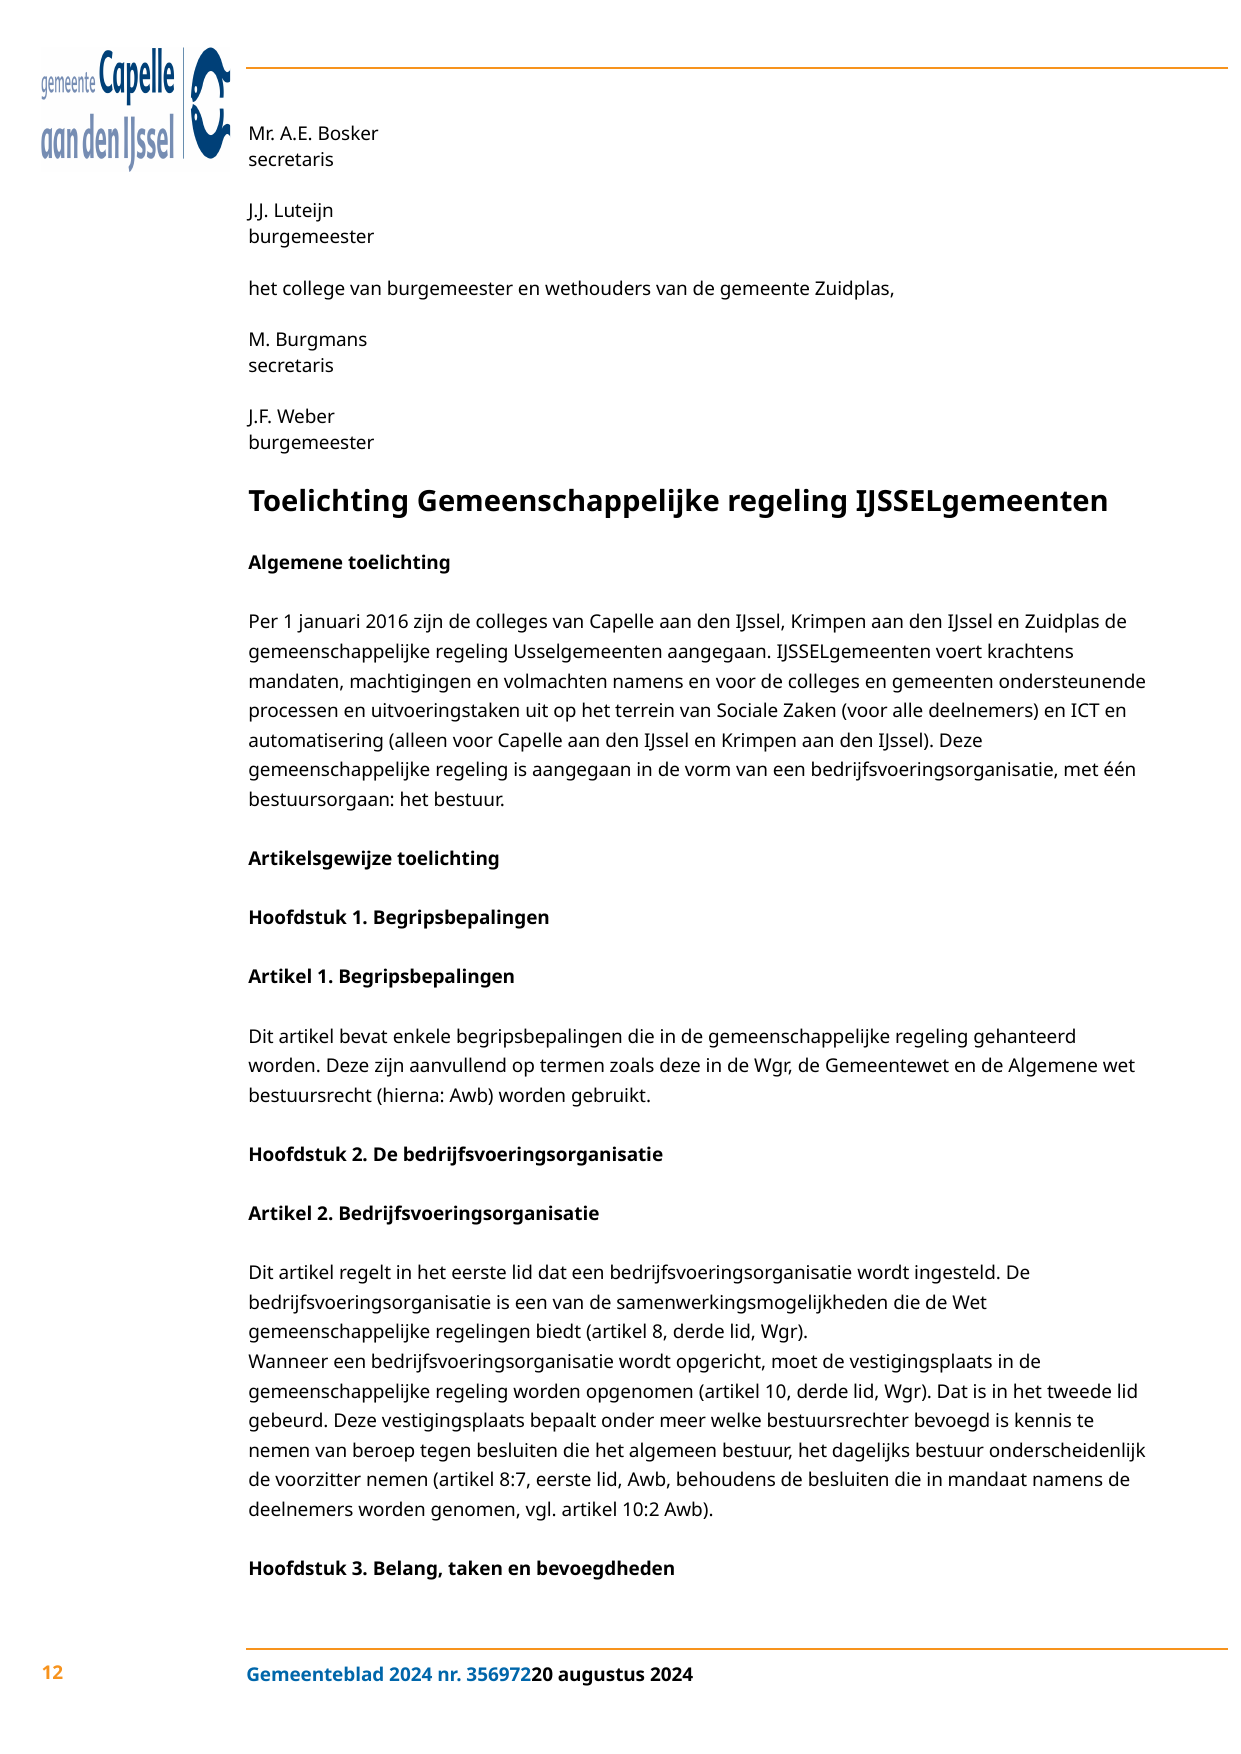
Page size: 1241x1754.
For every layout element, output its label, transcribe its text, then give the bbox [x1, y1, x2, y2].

picture [41, 47, 231, 172]
text Toelichting Gemeenschappelijke regeling IJSSELgemeenten [248, 481, 1152, 520]
text secretaris [248, 352, 1152, 378]
text M. Burgmans [248, 326, 1152, 352]
text secretaris [248, 146, 1152, 172]
text burgemeester [248, 223, 1152, 249]
text Hoofdstuk 2. De bedrijfsvoeringsorganisatie [248, 1141, 1152, 1167]
text burgemeester [248, 429, 1152, 455]
text Artikel 1. Begripsbepalingen [248, 964, 1152, 989]
text Artikelsgewijze toelichting [248, 845, 1152, 871]
text J.J. Luteijn [248, 198, 1152, 223]
text J.F. Weber [248, 403, 1152, 429]
text Algemene toelichting [248, 549, 1152, 575]
text Dit artikel bevat enkele begripsbepalingen die in de gemeenschappelijke regeling gehanteerd worden. Deze zijn aanvullend op termen zoals deze in de Wgr, de Gemeentewet en de Algemene wet bestuursrecht (hierna: Awb) worden gebruikt. [248, 1023, 1152, 1108]
text Artikel 2. Bedrijfsvoeringsorganisatie [248, 1200, 1152, 1226]
text Hoofdstuk 3. Belang, taken en bevoegdheden [248, 1555, 1152, 1581]
text Hoofdstuk 1. Begripsbepalingen [248, 904, 1152, 930]
text Dit artikel regelt in het eerste lid dat een bedrijfsvoeringsorganisatie wordt ingesteld. De bedrijfsvoeringsorganisatie is een van de samenwerkingsmogelijkheden die de Wet gemeenschappelijke regelingen biedt (artikel 8, derde lid, Wgr). [248, 1259, 1152, 1344]
text Per 1 januari 2016 zijn de colleges van Capelle aan den IJssel, Krimpen aan den IJssel en Zuidplas de gemeenschappelijke regeling Usselgemeenten aangegaan. IJSSELgemeenten voert krachtens mandaten, machtigingen en volmachten namens en voor de colleges en gemeenten ondersteunende processen en uitvoeringstaken uit op het terrein van Sociale Zaken (voor alle deelnemers) en ICT en automatisering (alleen voor Capelle aan den IJssel en Krimpen aan den IJssel). Deze gemeenschappelijke regeling is aangegaan in de vorm van een bedrijfsvoeringsorganisatie, met één bestuursorgaan: het bestuur. [248, 609, 1152, 812]
text het college van burgemeester en wethouders van de gemeente Zuidplas, [248, 275, 1152, 301]
text Wanneer een bedrijfsvoeringsorganisatie wordt opgericht, moet de vestigingsplaats in de gemeenschappelijke regeling worden opgenomen (artikel 10, derde lid, Wgr). Dat is in het tweede lid gebeurd. Deze vestigingsplaats bepaalt onder meer welke bestuursrechter bevoegd is kennis te nemen van beroep tegen besluiten die het algemeen bestuur, het dagelijks bestuur onderscheidenlijk de voorzitter nemen (artikel 8:7, eerste lid, Awb, behoudens de besluiten die in mandaat namens de deelnemers worden genomen, vgl. artikel 10:2 Awb). [248, 1348, 1152, 1522]
text Mr. A.E. Bosker [248, 121, 1152, 146]
